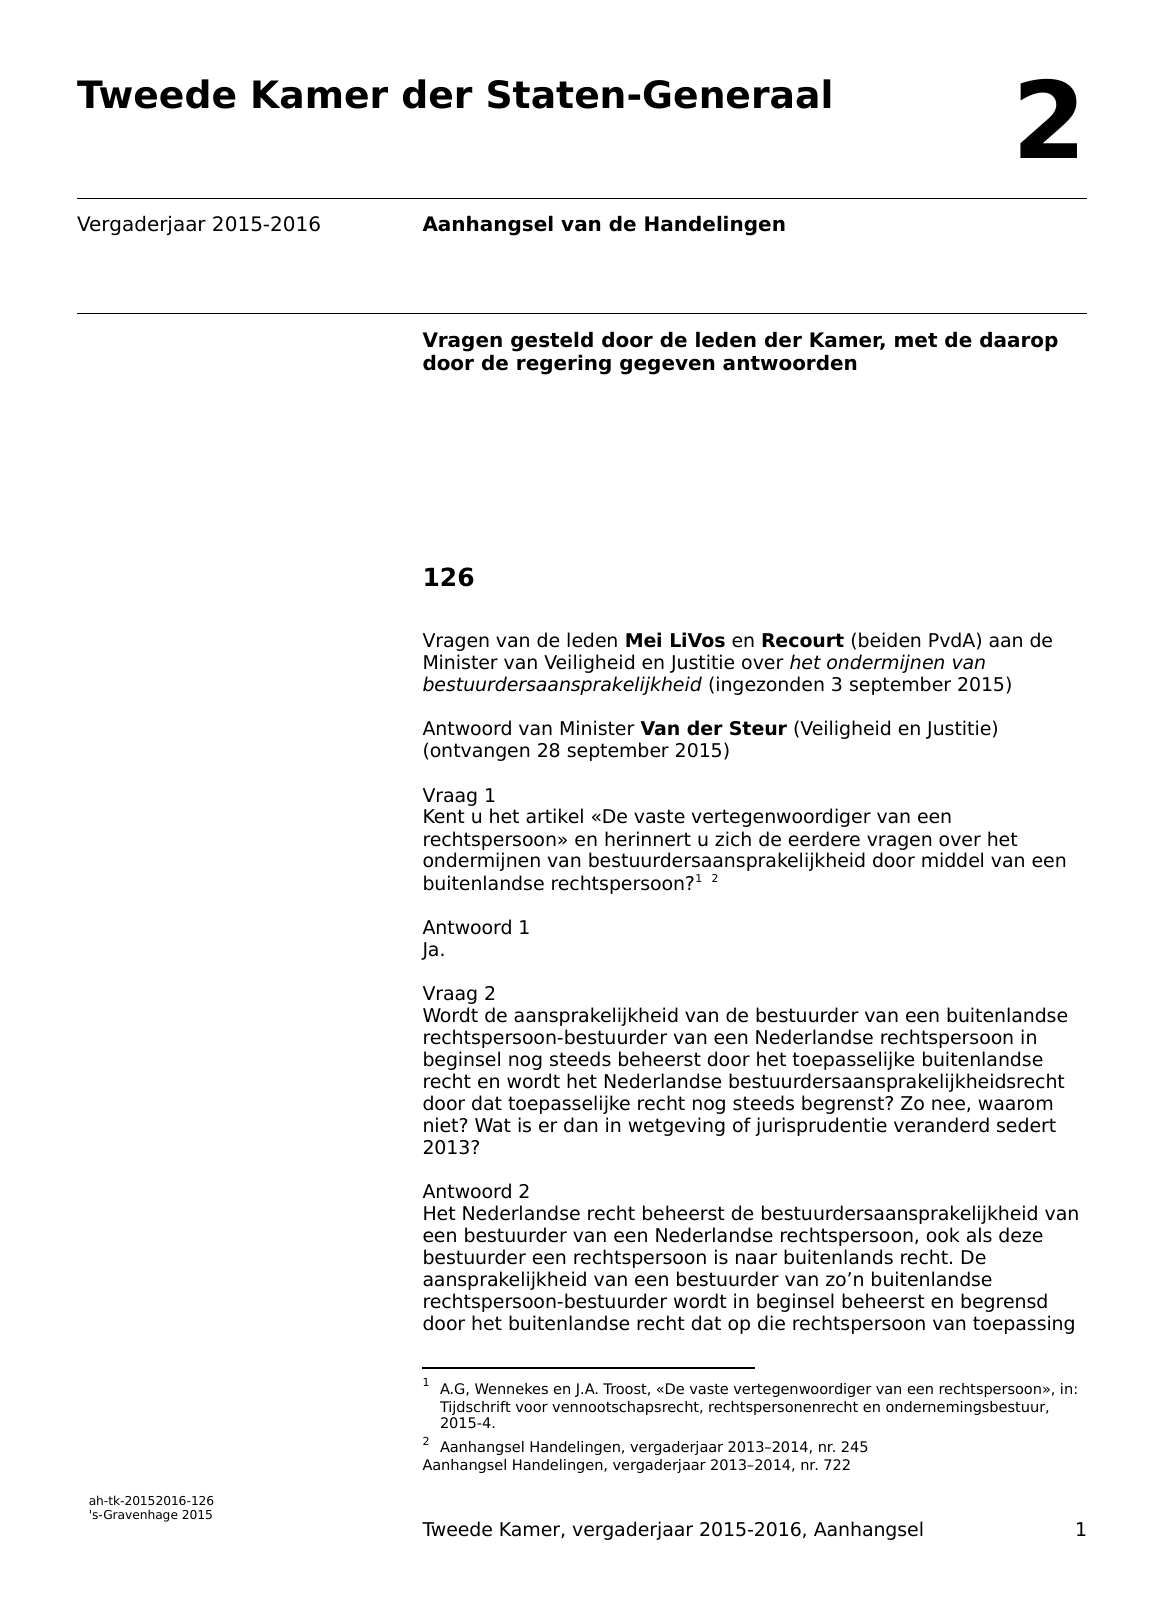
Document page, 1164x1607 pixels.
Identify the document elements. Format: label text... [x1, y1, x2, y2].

table_cell Aanhangsel van de Handelingen [422, 199, 1087, 313]
text ah-tk-20152016-126 [88, 1494, 323, 1508]
text Ja. [422, 938, 1087, 961]
table_cell Vragen gesteld door de leden der Kamer, met de daarop door de regering gegeven antwoorden [422, 314, 1087, 375]
text Vraag 1 [422, 784, 1087, 806]
text Het Nederlandse recht beheerst de bestuurdersaansprakelijkheid van een bestuurder van een Nederlandse rechtspersoon, ook als deze bestuurder een rechtspersoon is naar buitenlands recht. De aansprakelijkheid van een bestuurder van zo’n buitenlandse rechtspersoon-bestuurder wordt in beginsel beheerst en begrensd door het buitenlandse recht dat op die rechtspersoon van toepassing [422, 1203, 1087, 1334]
text Aanhangsel Handelingen, vergaderjaar 2013–2014, nr. 245 [422, 1435, 1087, 1457]
text Vragen van de leden Mei LiVos en Recourt (beiden PvdA) aan de Minister van Veiligheid en Justitie over het ondermijnen van bestuurdersaansprakelijkheid (ingezonden 3 september 2015) [422, 630, 1087, 696]
text 's-Gravenhage 2015 [88, 1508, 323, 1522]
text Antwoord 2 [422, 1181, 1087, 1203]
text Kent u het artikel «De vaste vertegenwoordiger van een rechtspersoon» en herinnert u zich de eerdere vragen over het ondermijnen van bestuurdersaansprakelijkheid door middel van een buitenlandse rechtspersoon? [422, 806, 1087, 894]
table_header Tweede Kamer der Staten-Generaal [77, 59, 886, 198]
table_cell [77, 314, 422, 375]
table_cell Vergaderjaar 2015-2016 [77, 199, 422, 313]
table_header 2 [886, 59, 1087, 198]
text Antwoord 1 [422, 917, 1087, 938]
text Vraag 2 [422, 983, 1087, 1005]
text Aanhangsel Handelingen, vergaderjaar 2013–2014, nr. 722 [422, 1457, 1087, 1474]
text Antwoord van Minister Van der Steur (Veiligheid en Justitie) (ontvangen 28 september 2015) [422, 718, 1087, 762]
text A.G, Wennekes en J.A. Troost, «De vaste vertegenwoordiger van een rechtspersoon», in: Tijdschrift voor vennootschapsrecht, rechtspersonenrecht en ondernemingsbestuur, 2015-4. [422, 1377, 1087, 1432]
text Wordt de aansprakelijkheid van de bestuurder van een buitenlandse rechtspersoon-bestuurder van een Nederlandse rechtspersoon in beginsel nog steeds beheerst door het toepasselijke buitenlandse recht en wordt het Nederlandse bestuurdersaansprakelijkheidsrecht door dat toepasselijke recht nog steeds begrenst? Zo nee, waarom niet? Wat is er dan in wetgeving of jurisprudentie veranderd sedert 2013? [422, 1005, 1087, 1158]
text 126 [422, 563, 1087, 592]
